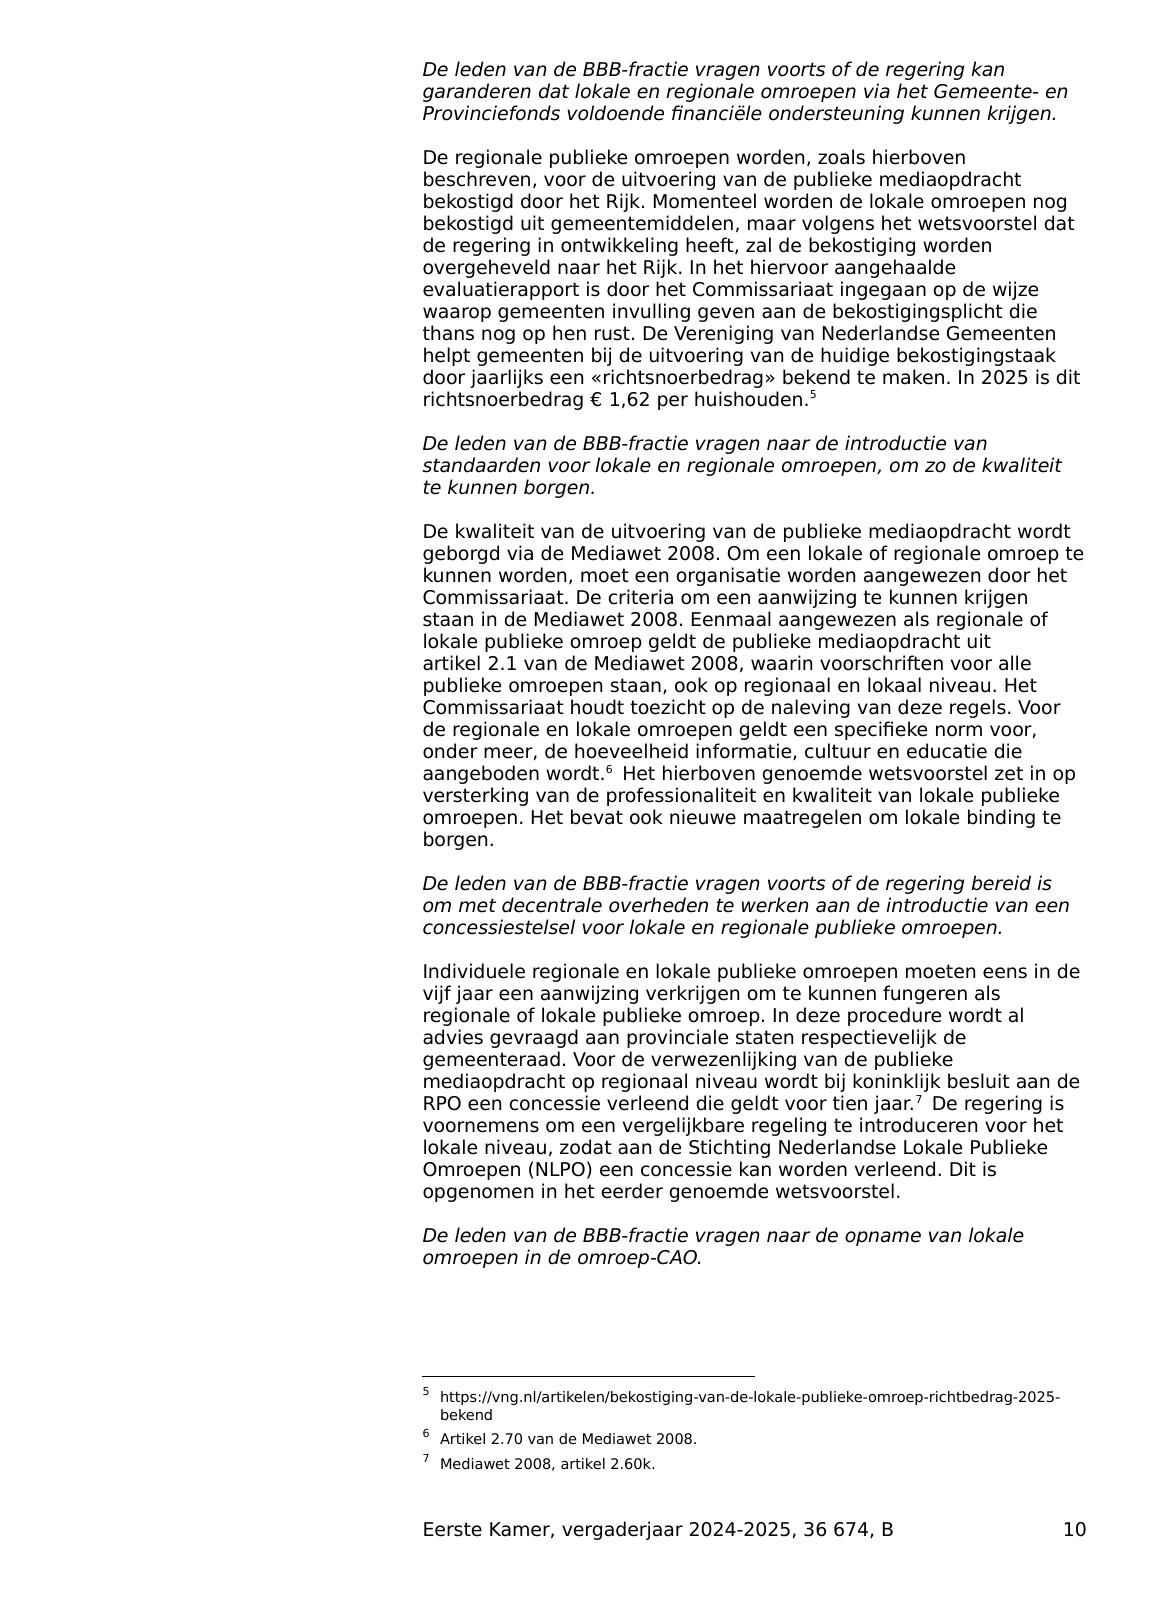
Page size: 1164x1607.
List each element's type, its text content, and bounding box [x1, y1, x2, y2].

text De leden van de BBB-fractie vragen naar de introductie van standaarden voor lokale en regionale omroepen, om zo de kwaliteit te kunnen borgen. [422, 433, 1087, 499]
text Individuele regionale en lokale publieke omroepen moeten eens in de vijf jaar een aanwijzing verkrijgen om te kunnen fungeren als regionale of lokale publieke omroep. In deze procedure wordt al advies gevraagd aan provinciale staten respectievelijk de gemeenteraad. Voor de verwezenlijking van de publieke mediaopdracht op regionaal niveau wordt bij koninklijk besluit aan de RPO een concessie verleend die geldt voor tien jaar. De regering is voornemens om een vergelijkbare regeling te introduceren voor het lokale niveau, zodat aan de Stichting Nederlandse Lokale Publieke Omroepen (NLPO) een concessie kan worden verleend. Dit is opgenomen in het eerder genoemde wetsvoorstel. [422, 961, 1087, 1203]
text De regionale publieke omroepen worden, zoals hierboven beschreven, voor de uitvoering van de publieke mediaopdracht bekostigd door het Rijk. Momenteel worden de lokale omroepen nog bekostigd uit gemeentemiddelen, maar volgens het wetsvoorstel dat de regering in ontwikkeling heeft, zal de bekostiging worden overgeheveld naar het Rijk. In het hiervoor aangehaalde evaluatierapport is door het Commissariaat ingegaan op de wijze waarop gemeenten invulling geven aan de bekostigingsplicht die thans nog op hen rust. De Vereniging van Nederlandse Gemeenten helpt gemeenten bij de uitvoering van de huidige bekostigingstaak door jaarlijks een «richtsnoerbedrag» bekend te maken. In 2025 is dit richtsnoerbedrag € 1,62 per huishouden. [422, 147, 1087, 411]
text Artikel 2.70 van de Mediawet 2008. [422, 1427, 1087, 1449]
text De leden van de BBB-fractie vragen voorts of de regering kan garanderen dat lokale en regionale omroepen via het Gemeente- en Provinciefonds voldoende financiële ondersteuning kunnen krijgen. [422, 59, 1087, 125]
text De kwaliteit van de uitvoering van de publieke mediaopdracht wordt geborgd via de Mediawet 2008. Om een lokale of regionale omroep te kunnen worden, moet een organisatie worden aangewezen door het Commissariaat. De criteria om een aanwijzing te kunnen krijgen staan in de Mediawet 2008. Eenmaal aangewezen als regionale of lokale publieke omroep geldt de publieke mediaopdracht uit artikel 2.1 van de Mediawet 2008, waarin voorschriften voor alle publieke omroepen staan, ook op regionaal en lokaal niveau. Het Commissariaat houdt toezicht op de naleving van deze regels. Voor de regionale en lokale omroepen geldt een specifieke norm voor, onder meer, de hoeveelheid informatie, cultuur en educatie die aangeboden wordt. Het hierboven genoemde wetsvoorstel zet in op versterking van de professionaliteit en kwaliteit van lokale publieke omroepen. Het bevat ook nieuwe maatregelen om lokale binding te borgen. [422, 521, 1087, 851]
text De leden van de BBB-fractie vragen naar de opname van lokale omroepen in de omroep-CAO. [422, 1225, 1087, 1269]
text https://vng.nl/artikelen/bekostiging-van-de-lokale-publieke-omroep-richtbedrag-2025-bekend [422, 1385, 1087, 1424]
text De leden van de BBB-fractie vragen voorts of de regering bereid is om met decentrale overheden te werken aan de introductie van een concessiestelsel voor lokale en regionale publieke omroepen. [422, 873, 1087, 939]
text Mediawet 2008, artikel 2.60k. [422, 1452, 1087, 1474]
